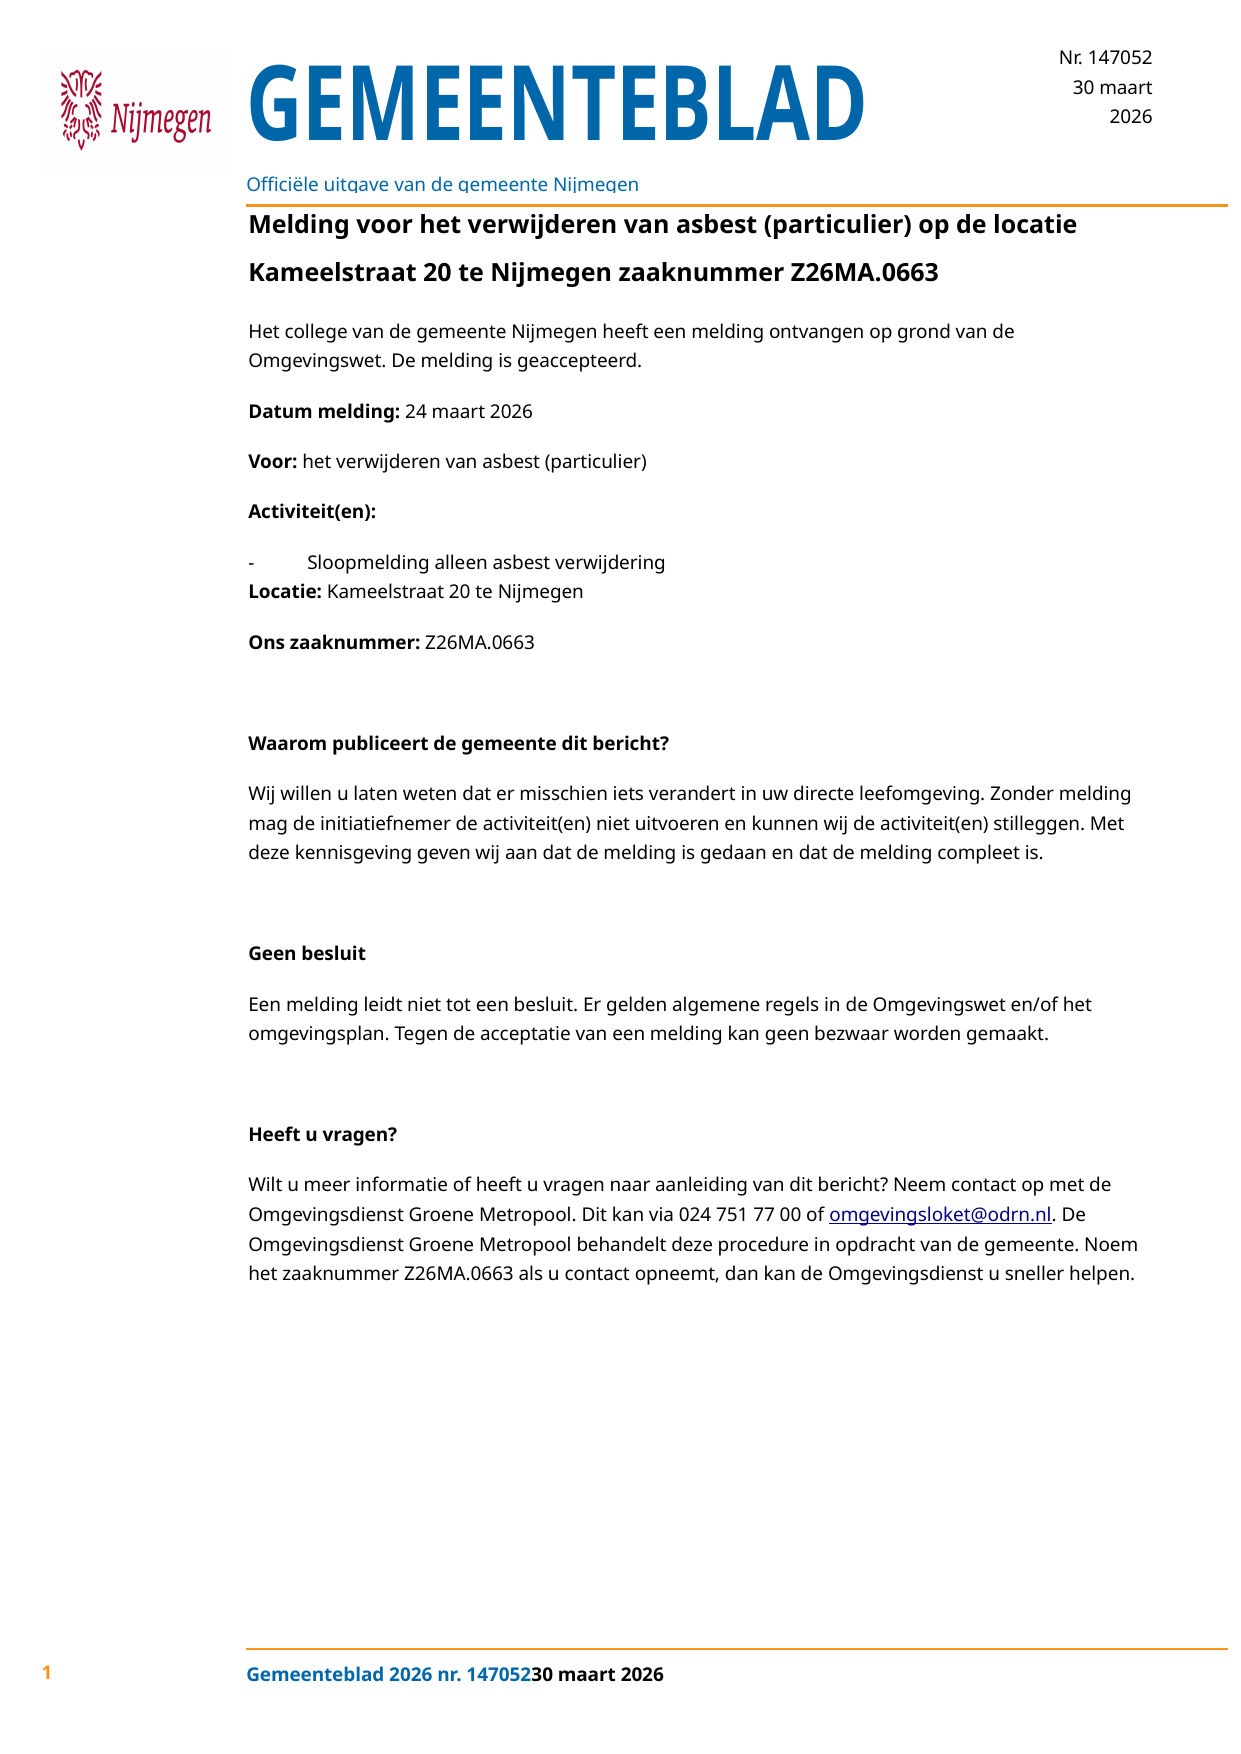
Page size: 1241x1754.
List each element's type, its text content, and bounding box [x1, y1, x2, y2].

text Voor: het verwijderen van asbest (particulier) [248, 448, 1152, 474]
list Sloopmelding alleen asbest verwijdering [248, 549, 1152, 575]
text Ons zaaknummer: Z26MA.0663 [248, 629, 1152, 655]
text Locatie: Kameelstraat 20 te Nijmegen [248, 579, 1152, 604]
text Waarom publiceert de gemeente dit bericht? [248, 730, 1152, 756]
text Heeft u vragen? [248, 1121, 1152, 1147]
text Activiteit(en): [248, 499, 1152, 524]
text Een melding leidt niet tot een besluit. Er gelden algemene regels in de Omgevingswet en/of het omgevingsplan. Tegen de acceptatie van een melding kan geen bezwaar worden gemaakt. [248, 991, 1152, 1046]
text Het college van de gemeente Nijmegen heeft een melding ontvangen op grond van de Omgevingswet. De melding is geaccepteerd. [248, 318, 1152, 373]
text Datum melding: 24 maart 2026 [248, 398, 1152, 424]
text Wij willen u laten weten dat er misschien iets verandert in uw directe leefomgeving. Zonder melding mag de initiatiefnemer de activiteit(en) niet uitvoeren en kunnen wij de activiteit(en) stilleggen. Met deze kennisgeving geven wij aan dat de melding is gedaan en dat de melding compleet is. [248, 780, 1152, 865]
text Wilt u meer informatie of heeft u vragen naar aanleiding van dit bericht? Neem contact op met de Omgevingsdienst Groene Metropool. Dit kan via 024 751 77 00 of omgevingsloket@odrn.nl. De Omgevingsdienst Groene Metropool behandelt deze procedure in opdracht van de gemeente. Noem het zaaknummer Z26MA.0663 als u contact opneemt, dan kan de Omgevingsdienst u sneller helpen. [248, 1172, 1152, 1286]
text Melding voor het verwijderen van asbest (particulier) op de locatie Kameelstraat 20 te Nijmegen zaaknummer Z26MA.0663 [248, 207, 1152, 288]
text Geen besluit [248, 940, 1152, 966]
picture [41, 47, 231, 172]
